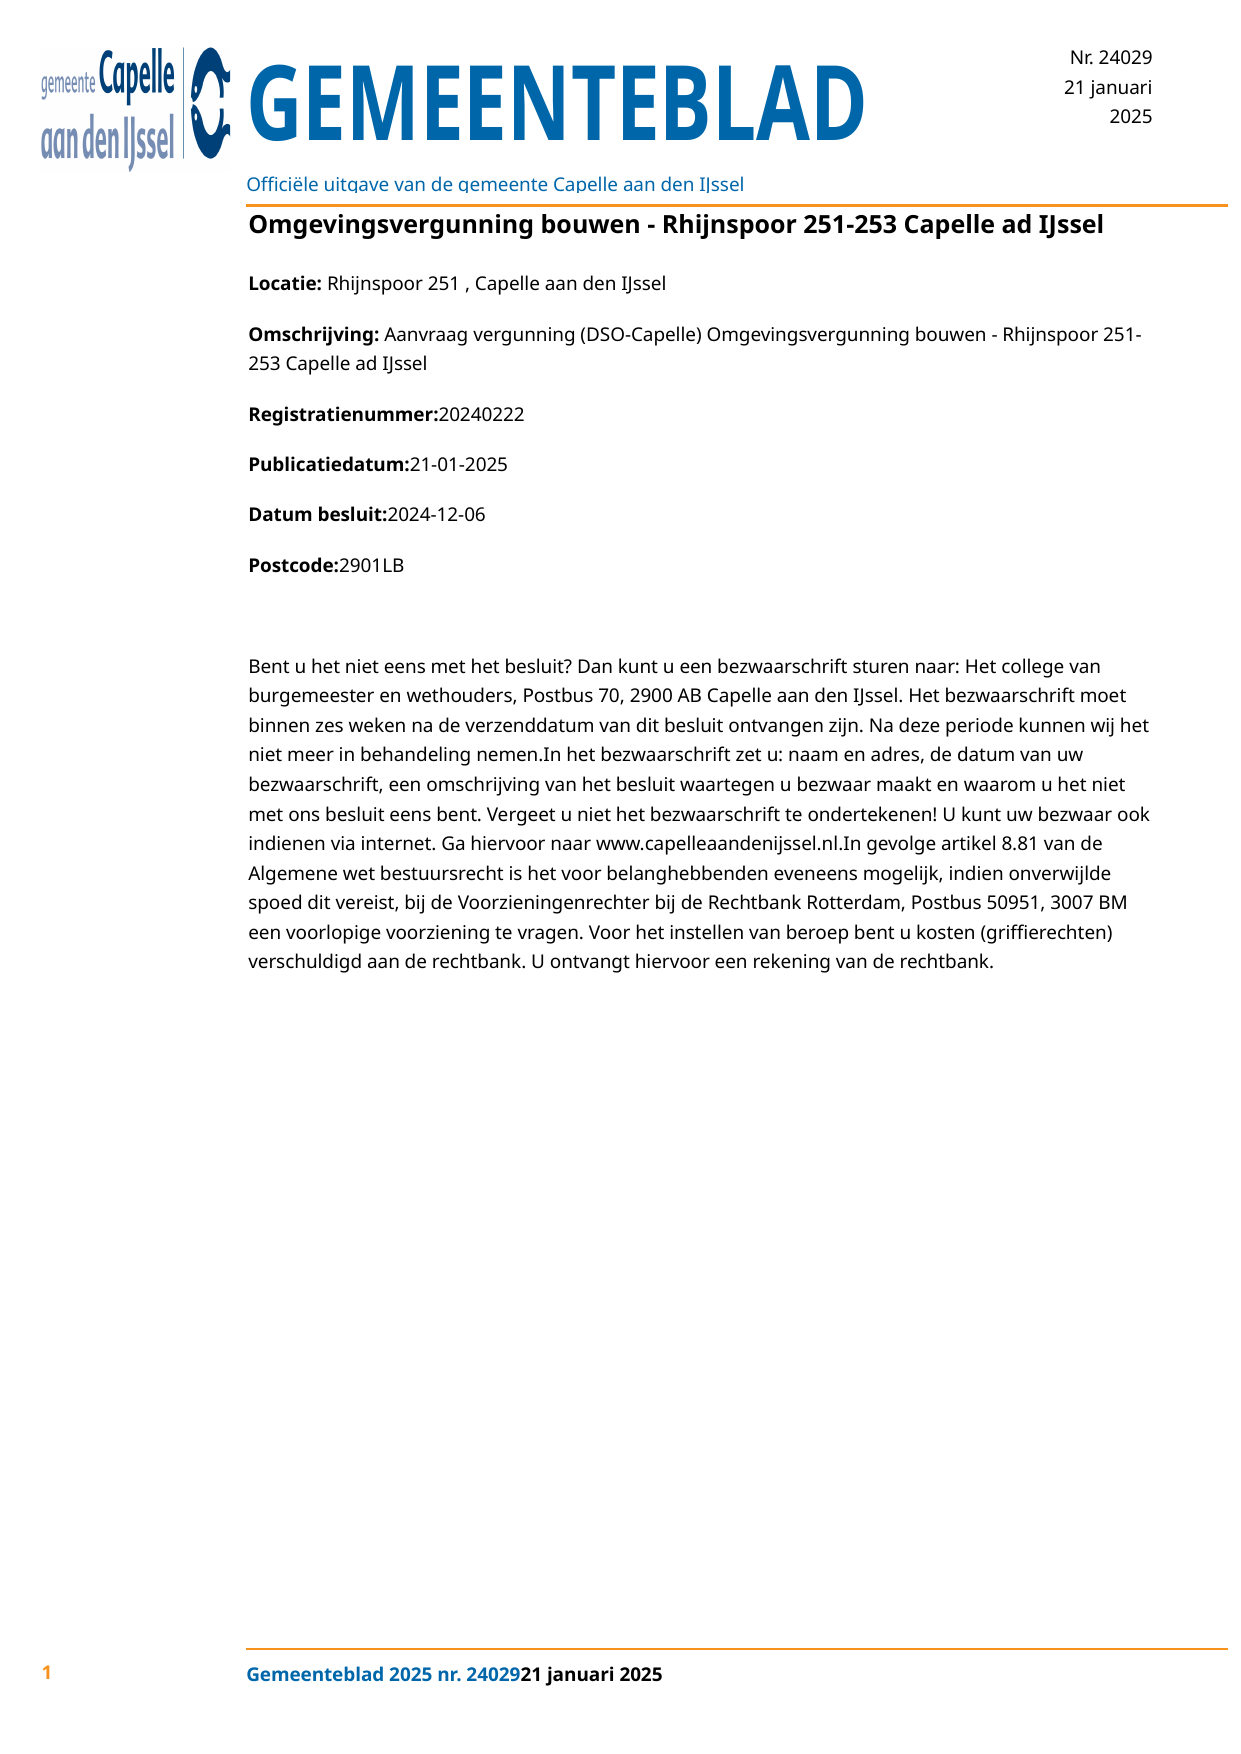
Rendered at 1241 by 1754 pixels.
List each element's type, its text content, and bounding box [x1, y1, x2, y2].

text Locatie: Rhijnspoor 251 , Capelle aan den IJssel [248, 270, 1152, 296]
text Omschrijving: Aanvraag vergunning (DSO-Capelle) Omgevingsvergunning bouwen - Rhijnspoor 251-253 Capelle ad IJssel [248, 321, 1152, 376]
text Bent u het niet eens met het besluit? Dan kunt u een bezwaarschrift sturen naar: Het college van burgemeester en wethouders, Postbus 70, 2900 AB Capelle aan den IJssel. Het bezwaarschrift moet binnen zes weken na de verzenddatum van dit besluit ontvangen zijn. Na deze periode kunnen wij het niet meer in behandeling nemen.In het bezwaarschrift zet u: naam en adres, de datum van uw bezwaarschrift, een omschrijving van het besluit waartegen u bezwaar maakt en waarom u het niet met ons besluit eens bent. Vergeet u niet het bezwaarschrift te ondertekenen! U kunt uw bezwaar ook indienen via internet. Ga hiervoor naar www.capelleaandenijssel.nl.In gevolge artikel 8.81 van de Algemene wet bestuursrecht is het voor belanghebbenden eveneens mogelijk, indien onverwijlde spoed dit vereist, bij de Voorzieningenrechter bij de Rechtbank Rotterdam, Postbus 50951, 3007 BM een voorlopige voorziening te vragen. Voor het instellen van beroep bent u kosten (griffierechten) verschuldigd aan de rechtbank. U ontvangt hiervoor een rekening van de rechtbank. [248, 653, 1152, 974]
text Omgevingsvergunning bouwen - Rhijnspoor 251-253 Capelle ad IJssel [248, 207, 1152, 241]
text Registratienummer:20240222 [248, 401, 1152, 426]
text Datum besluit:2024-12-06 [248, 502, 1152, 527]
text Publicatiedatum:21-01-2025 [248, 451, 1152, 477]
text Postcode:2901LB [248, 552, 1152, 578]
picture [41, 47, 231, 172]
